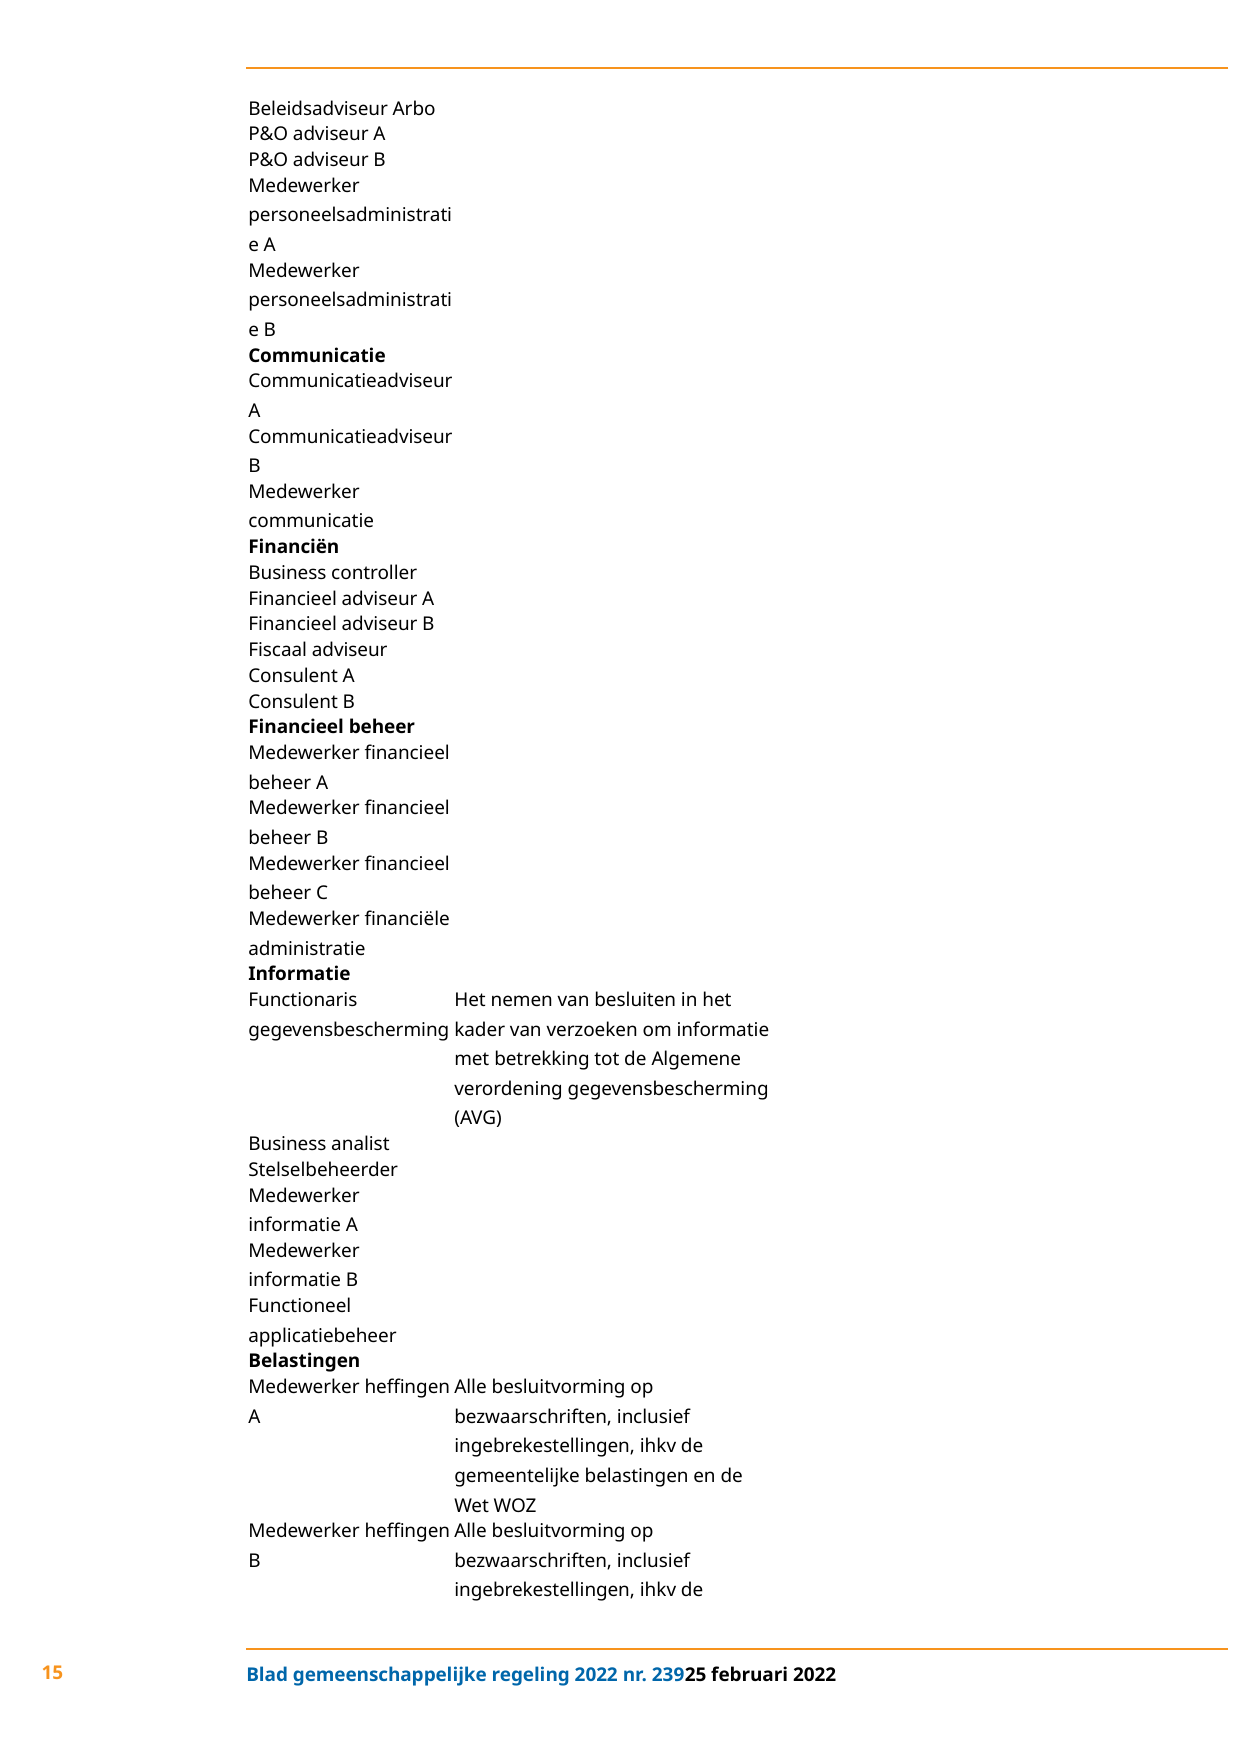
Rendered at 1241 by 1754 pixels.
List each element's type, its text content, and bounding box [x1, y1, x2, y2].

table_cell [454, 121, 771, 146]
table_cell [954, 1374, 1152, 1517]
table_cell [454, 662, 771, 688]
table_cell Medewerker heffingen A [248, 1374, 454, 1517]
table_cell [771, 850, 953, 905]
table_cell Medewerker heffingen B [248, 1518, 454, 1602]
table_cell [771, 368, 953, 423]
table_cell Financieel adviseur A [248, 585, 454, 611]
table_cell Fiscaal adviseur [248, 636, 454, 662]
table_cell [454, 636, 771, 662]
table_cell [454, 1237, 771, 1292]
table_cell [771, 1374, 953, 1517]
table_cell [954, 121, 1152, 146]
table_cell [771, 585, 953, 611]
table_cell [954, 1130, 1152, 1156]
table_cell Medewerker financieel beheer A [248, 739, 454, 794]
table_cell [771, 961, 953, 986]
table_cell Communicatieadviseur A [248, 368, 454, 423]
table_cell [771, 121, 953, 146]
table_cell [771, 478, 953, 533]
table_cell [454, 1130, 771, 1156]
table_cell [771, 559, 953, 585]
table_cell [954, 342, 1152, 367]
table_cell [454, 688, 771, 713]
table_cell [771, 1182, 953, 1237]
table_cell [454, 1156, 771, 1182]
table_cell [454, 585, 771, 611]
table_cell Consulent B [248, 688, 454, 713]
table_cell [954, 961, 1152, 986]
table_cell [954, 1348, 1152, 1373]
table_cell [454, 257, 771, 342]
table_cell [771, 1293, 953, 1348]
table_cell P&O adviseur A [248, 121, 454, 146]
table_cell [771, 342, 953, 367]
table_cell [954, 1182, 1152, 1237]
table_cell [771, 172, 953, 257]
table_cell [954, 986, 1152, 1130]
table_cell [454, 1293, 771, 1348]
table_cell Medewerker financieel beheer B [248, 795, 454, 850]
table_cell [454, 478, 771, 533]
table_cell [954, 611, 1152, 636]
table_cell Business analist [248, 1130, 454, 1156]
table_cell [954, 172, 1152, 257]
table_cell Communicatie [248, 342, 454, 367]
table_cell [954, 95, 1152, 121]
table_cell [454, 739, 771, 794]
table_cell [454, 95, 771, 121]
table_cell [771, 688, 953, 713]
table_cell [954, 850, 1152, 905]
table_cell [954, 146, 1152, 172]
table_cell [771, 795, 953, 850]
table_cell [771, 636, 953, 662]
table_cell [454, 172, 771, 257]
table_cell [771, 714, 953, 739]
table_cell [454, 961, 771, 986]
table_cell Alle besluitvorming op bezwaarschriften, inclusief ingebrekestellingen, ihkv de gemeentelijke belastingen en de Wet WOZ [454, 1374, 771, 1517]
table_cell [771, 146, 953, 172]
table_cell [954, 585, 1152, 611]
table_cell [771, 1156, 953, 1182]
table_cell [954, 714, 1152, 739]
table_cell [454, 534, 771, 559]
table_cell [454, 146, 771, 172]
table_cell [954, 1156, 1152, 1182]
table_cell Financiën [248, 534, 454, 559]
table_cell [954, 1237, 1152, 1292]
table_cell [954, 739, 1152, 794]
table_cell [771, 1518, 953, 1602]
table_cell [954, 1293, 1152, 1348]
table_cell Financieel beheer [248, 714, 454, 739]
table_cell [954, 478, 1152, 533]
table_cell Business controller [248, 559, 454, 585]
table_cell [954, 368, 1152, 423]
table_cell Medewerker communicatie [248, 478, 454, 533]
table_cell Communicatieadviseur B [248, 423, 454, 478]
table_cell [771, 1348, 953, 1373]
table_cell [454, 905, 771, 961]
picture [41, 47, 231, 172]
table_cell Functioneel applicatiebeheer [248, 1293, 454, 1348]
table_cell [454, 1348, 771, 1373]
table_cell [771, 534, 953, 559]
table_cell [771, 1237, 953, 1292]
table_cell [454, 1182, 771, 1237]
table_cell [454, 795, 771, 850]
table_cell [954, 257, 1152, 342]
table_cell [771, 986, 953, 1130]
table_cell [454, 559, 771, 585]
table_cell Het nemen van besluiten in het kader van verzoeken om informatie met betrekking tot de Algemene verordening gegevensbescherming (AVG) [454, 986, 771, 1130]
table_cell [454, 611, 771, 636]
table_cell [954, 688, 1152, 713]
table_cell Financieel adviseur B [248, 611, 454, 636]
table_cell Medewerker personeelsadministratie A [248, 172, 454, 257]
table_cell [454, 368, 771, 423]
table_cell Medewerker financiële administratie [248, 905, 454, 961]
table_cell Informatie [248, 961, 454, 986]
table_cell [954, 662, 1152, 688]
table_cell [771, 662, 953, 688]
table_cell [954, 559, 1152, 585]
table_cell [954, 905, 1152, 961]
table_cell Medewerker personeelsadministratie B [248, 257, 454, 342]
table_cell Consulent A [248, 662, 454, 688]
table_cell Stelselbeheerder [248, 1156, 454, 1182]
table_cell Functionaris gegevensbescherming [248, 986, 454, 1130]
table_cell Belastingen [248, 1348, 454, 1373]
table_cell Medewerker financieel beheer C [248, 850, 454, 905]
table_cell [771, 1130, 953, 1156]
table_cell [954, 636, 1152, 662]
table_cell [954, 795, 1152, 850]
table_cell [771, 95, 953, 121]
table_cell Medewerker informatie A [248, 1182, 454, 1237]
table_cell Alle besluitvorming op bezwaarschriften, inclusief ingebrekestellingen, ihkv de [454, 1518, 771, 1602]
table_cell [454, 423, 771, 478]
table_cell [771, 423, 953, 478]
table_cell [454, 850, 771, 905]
table_cell [454, 714, 771, 739]
table_cell [771, 611, 953, 636]
table_cell [954, 423, 1152, 478]
table_cell Medewerker informatie B [248, 1237, 454, 1292]
table_cell [454, 342, 771, 367]
table_cell [771, 257, 953, 342]
table_cell Beleidsadviseur Arbo [248, 95, 454, 121]
table_cell [954, 1518, 1152, 1602]
table_cell [771, 905, 953, 961]
table_cell [771, 739, 953, 794]
table_cell P&O adviseur B [248, 146, 454, 172]
table_cell [954, 534, 1152, 559]
